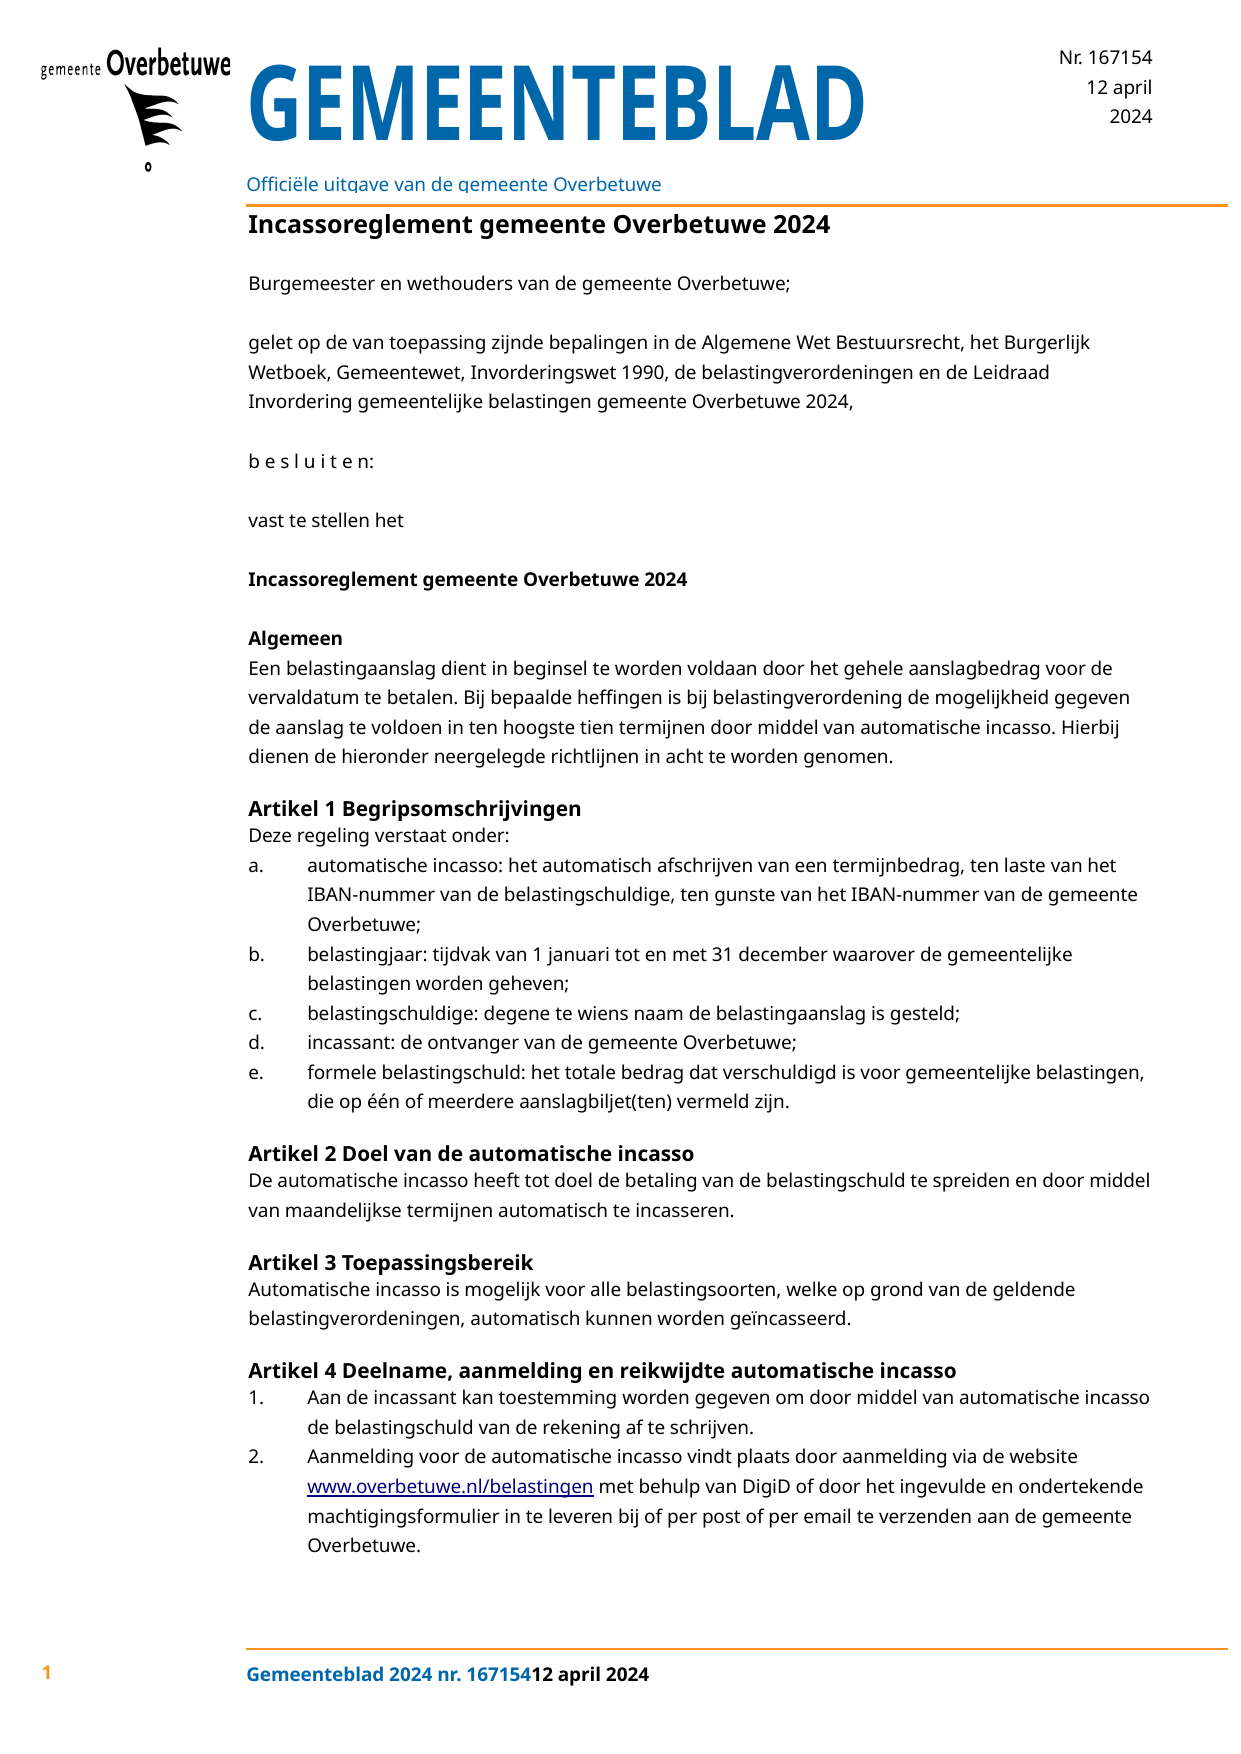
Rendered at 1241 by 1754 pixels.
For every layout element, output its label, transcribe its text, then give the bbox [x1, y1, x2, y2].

text vast te stellen het [248, 507, 1152, 533]
list belastingschuldige: degene te wiens naam de belastingaanslag is gesteld; [248, 1000, 1152, 1026]
text Burgemeester en wethouders van de gemeente Overbetuwe; [248, 270, 1152, 296]
text Automatische incasso is mogelijk voor alle belastingsoorten, welke op grond van de geldende belastingverordeningen, automatisch kunnen worden geïncasseerd. [248, 1276, 1152, 1331]
text Artikel 3 Toepassingsbereik [248, 1248, 1152, 1276]
text Incassoreglement gemeente Overbetuwe 2024 [248, 207, 1152, 241]
list belastingjaar: tijdvak van 1 januari tot en met 31 december waarover de gemeentelijke belastingen worden geheven; [248, 941, 1152, 996]
text Artikel 2 Doel van de automatische incasso [248, 1139, 1152, 1168]
list formele belastingschuld: het totale bedrag dat verschuldigd is voor gemeentelijke belastingen, die op één of meerdere aanslagbiljet(ten) vermeld zijn. [248, 1059, 1152, 1114]
text Incassoreglement gemeente Overbetuwe 2024 [248, 566, 1152, 592]
text gelet op de van toepassing zijnde bepalingen in de Algemene Wet Bestuursrecht, het Burgerlijk Wetboek, Gemeentewet, Invorderingswet 1990, de belastingverordeningen en de Leidraad Invordering gemeentelijke belastingen gemeente Overbetuwe 2024, [248, 329, 1152, 414]
text Deze regeling verstaat onder: [248, 822, 1152, 848]
text b e s l u i t e n: [248, 448, 1152, 473]
list automatische incasso: het automatisch afschrijven van een termijnbedrag, ten laste van het IBAN-nummer van de belastingschuldige, ten gunste van het IBAN-nummer van de gemeente Overbetuwe; [248, 852, 1152, 937]
list Aanmelding voor de automatische incasso vindt plaats door aanmelding via de website www.overbetuwe.nl/belastingen met behulp van DigiD of door het ingevulde en ondertekende machtigingsformulier in te leveren bij of per post of per email te verzenden aan de gemeente Overbetuwe. [248, 1444, 1152, 1558]
text De automatische incasso heeft tot doel de betaling van de belastingschuld te spreiden en door middel van maandelijkse termijnen automatisch te incasseren. [248, 1168, 1152, 1223]
text Algemeen [248, 625, 1152, 651]
text Een belastingaanslag dient in beginsel te worden voldaan door het gehele aanslagbedrag voor de vervaldatum te betalen. Bij bepaalde heffingen is bij belastingverordening de mogelijkheid gegeven de aanslag te voldoen in ten hoogste tien termijnen door middel van automatische incasso. Hierbij dienen de hieronder neergelegde richtlijnen in acht te worden genomen. [248, 655, 1152, 769]
picture [41, 47, 231, 172]
list incassant: de ontvanger van de gemeente Overbetuwe; [248, 1029, 1152, 1055]
text Artikel 1 Begripsomschrijvingen [248, 794, 1152, 822]
text Artikel 4 Deelname, aanmelding en reikwijdte automatische incasso [248, 1356, 1152, 1384]
list Aan de incassant kan toestemming worden gegeven om door middel van automatische incasso de belastingschuld van de rekening af te schrijven. [248, 1384, 1152, 1440]
